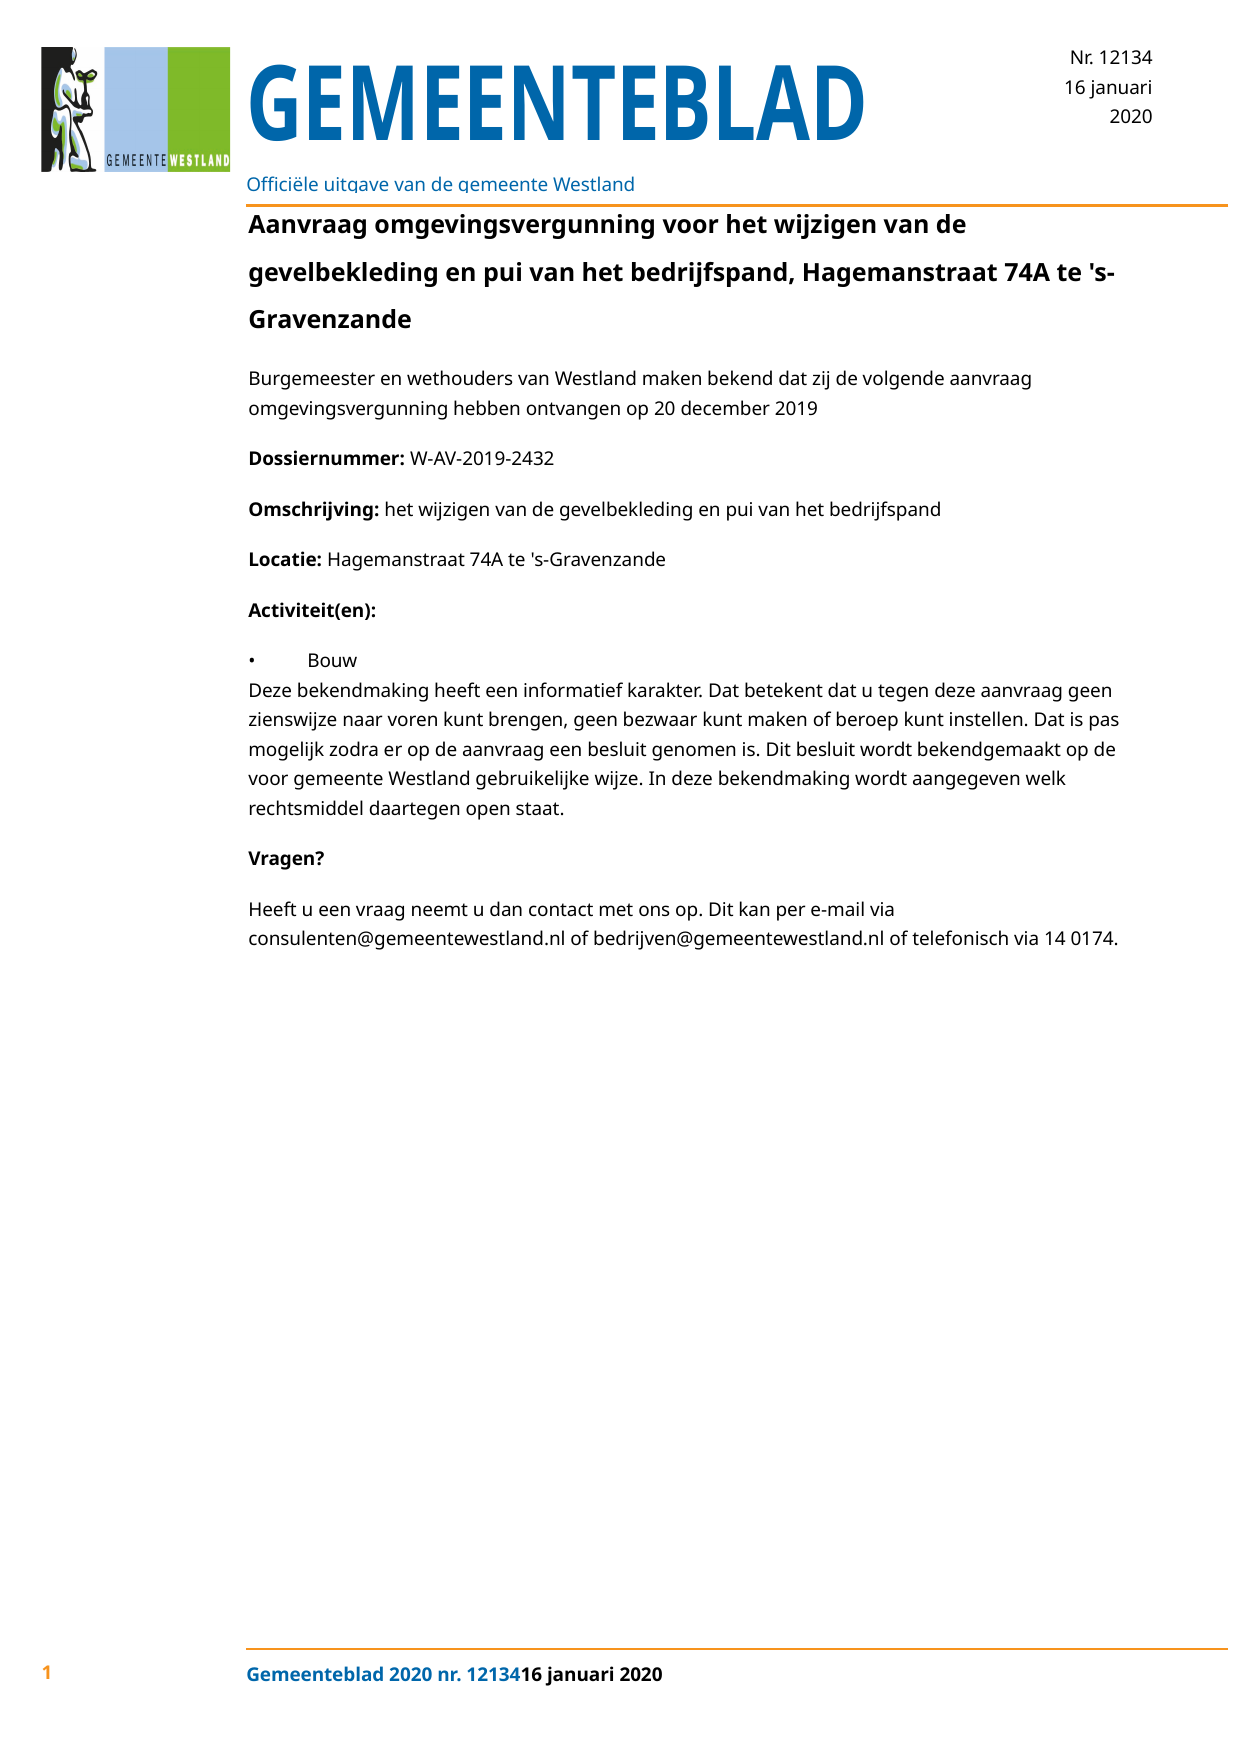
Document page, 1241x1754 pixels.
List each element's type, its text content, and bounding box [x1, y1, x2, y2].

text Vragen? [248, 846, 1152, 871]
picture [41, 47, 231, 172]
list Bouw [248, 647, 1152, 673]
text Burgemeester en wethouders van Westland maken bekend dat zij de volgende aanvraag omgevingsvergunning hebben ontvangen op 20 december 2019 [248, 366, 1152, 421]
text Heeft u een vraag neemt u dan contact met ons op. Dit kan per e-mail via consulenten@gemeentewestland.nl of bedrijven@gemeentewestland.nl of telefonisch via 14 0174. [248, 896, 1152, 951]
text Deze bekendmaking heeft een informatief karakter. Dat betekent dat u tegen deze aanvraag geen zienswijze naar voren kunt brengen, geen bezwaar kunt maken of beroep kunt instellen. Dat is pas mogelijk zodra er op de aanvraag een besluit genomen is. Dit besluit wordt bekendgemaakt op de voor gemeente Westland gebruikelijke wijze. In deze bekendmaking wordt aangegeven welk rechtsmiddel daartegen open staat. [248, 677, 1152, 821]
text Activiteit(en): [248, 597, 1152, 622]
text Dossiernummer: W-AV-2019-2432 [248, 446, 1152, 471]
text Aanvraag omgevingsvergunning voor het wijzigen van de gevelbekleding en pui van het bedrijfspand, Hagemanstraat 74A te 's-Gravenzande [248, 207, 1152, 336]
text Locatie: Hagemanstraat 74A te 's-Gravenzande [248, 546, 1152, 572]
text Omschrijving: het wijzigen van de gevelbekleding en pui van het bedrijfspand [248, 496, 1152, 522]
